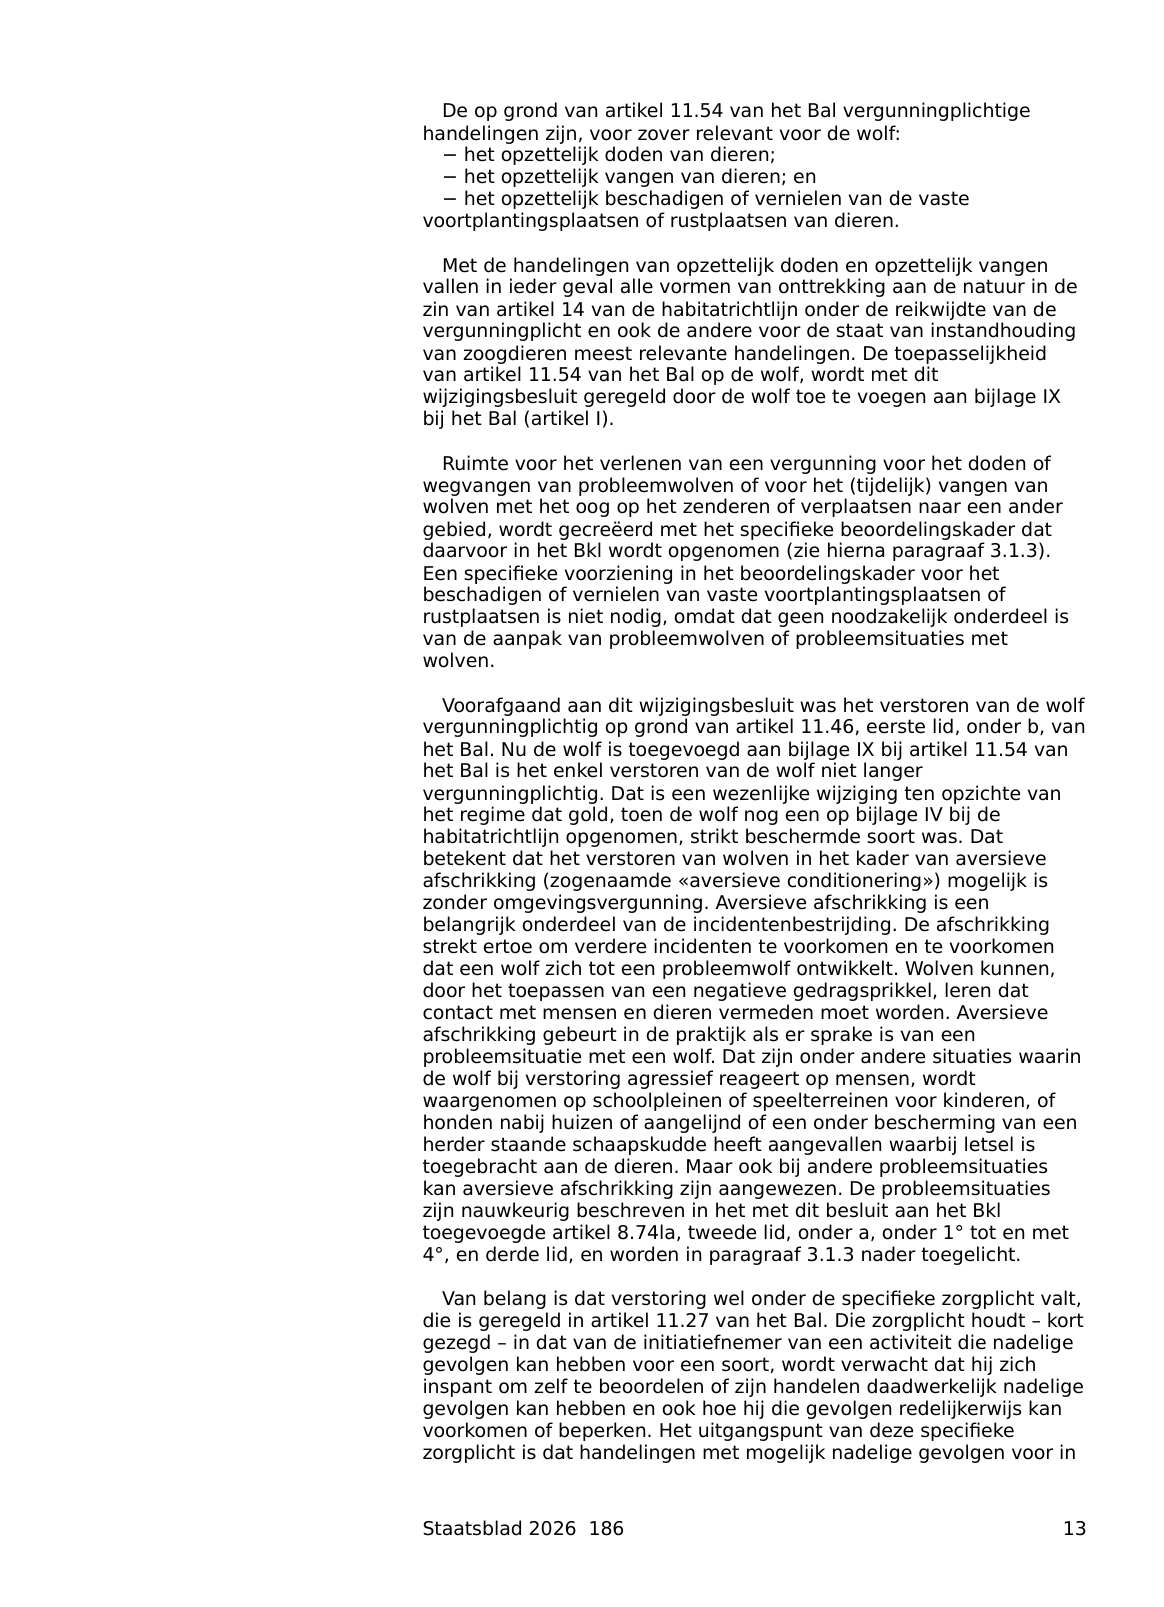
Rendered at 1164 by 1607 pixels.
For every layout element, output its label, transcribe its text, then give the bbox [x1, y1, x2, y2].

text − het opzettelijk doden van dieren; [422, 144, 1087, 166]
text − het opzettelijk vangen van dieren; en [422, 166, 1087, 188]
text − het opzettelijk beschadigen of vernielen van de vaste voortplantingsplaatsen of rustplaatsen van dieren. [422, 188, 1087, 232]
text Voorafgaand aan dit wijzigingsbesluit was het verstoren van de wolf vergunningplichtig op grond van artikel 11.46, eerste lid, onder b, van het Bal. Nu de wolf is toegevoegd aan bijlage IX bij artikel 11.54 van het Bal is het enkel verstoren van de wolf niet langer vergunningplichtig. Dat is een wezenlijke wijziging ten opzichte van het regime dat gold, toen de wolf nog een op bijlage IV bij de habitatrichtlijn opgenomen, strikt beschermde soort was. Dat betekent dat het verstoren van wolven in het kader van aversieve afschrikking (zogenaamde «aversieve conditionering») mogelijk is zonder omgevingsvergunning. Aversieve afschrikking is een belangrijk onderdeel van de incidentenbestrijding. De afschrikking strekt ertoe om verdere incidenten te voorkomen en te voorkomen dat een wolf zich tot een probleemwolf ontwikkelt. Wolven kunnen, door het toepassen van een negatieve gedragsprikkel, leren dat contact met mensen en dieren vermeden moet worden. Aversieve afschrikking gebeurt in de praktijk als er sprake is van een probleemsituatie met een wolf. Dat zijn onder andere situaties waarin de wolf bij verstoring agressief reageert op mensen, wordt waargenomen op schoolpleinen of speelterreinen voor kinderen, of honden nabij huizen of aangelijnd of een onder bescherming van een herder staande schaapskudde heeft aangevallen waarbij letsel is toegebracht aan de dieren. Maar ook bij andere probleemsituaties kan aversieve afschrikking zijn aangewezen. De probleemsituaties zijn nauwkeurig beschreven in het met dit besluit aan het Bkl toegevoegde artikel 8.74la, tweede lid, onder a, onder 1° tot en met 4°, en derde lid, en worden in paragraaf 3.1.3 nader toegelicht. [422, 694, 1087, 1266]
text Ruimte voor het verlenen van een vergunning voor het doden of wegvangen van probleemwolven of voor het (tijdelijk) vangen van wolven met het oog op het zenderen of verplaatsen naar een ander gebied, wordt gecreëerd met het specifieke beoordelingskader dat daarvoor in het Bkl wordt opgenomen (zie hierna paragraaf 3.1.3). Een specifieke voorziening in het beoordelingskader voor het beschadigen of vernielen van vaste voortplantingsplaatsen of rustplaatsen is niet nodig, omdat dat geen noodzakelijk onderdeel is van de aanpak van probleemwolven of probleemsituaties met wolven. [422, 452, 1087, 672]
text Van belang is dat verstoring wel onder de specifieke zorgplicht valt, die is geregeld in artikel 11.27 van het Bal. Die zorgplicht houdt – kort gezegd – in dat van de initiatiefnemer van een activiteit die nadelige gevolgen kan hebben voor een soort, wordt verwacht dat hij zich inspant om zelf te beoordelen of zijn handelen daadwerkelijk nadelige gevolgen kan hebben en ook hoe hij die gevolgen redelijkerwijs kan voorkomen of beperken. Het uitgangspunt van deze specifieke zorgplicht is dat handelingen met mogelijk nadelige gevolgen voor in [422, 1288, 1087, 1464]
text Met de handelingen van opzettelijk doden en opzettelijk vangen vallen in ieder geval alle vormen van onttrekking aan de natuur in de zin van artikel 14 van de habitatrichtlijn onder de reikwijdte van de vergunningplicht en ook de andere voor de staat van instandhouding van zoogdieren meest relevante handelingen. De toepasselijkheid van artikel 11.54 van het Bal op de wolf, wordt met dit wijzigingsbesluit geregeld door de wolf toe te voegen aan bijlage IX bij het Bal (artikel I). [422, 254, 1087, 430]
text De op grond van artikel 11.54 van het Bal vergunningplichtige handelingen zijn, voor zover relevant voor de wolf: [422, 100, 1087, 144]
